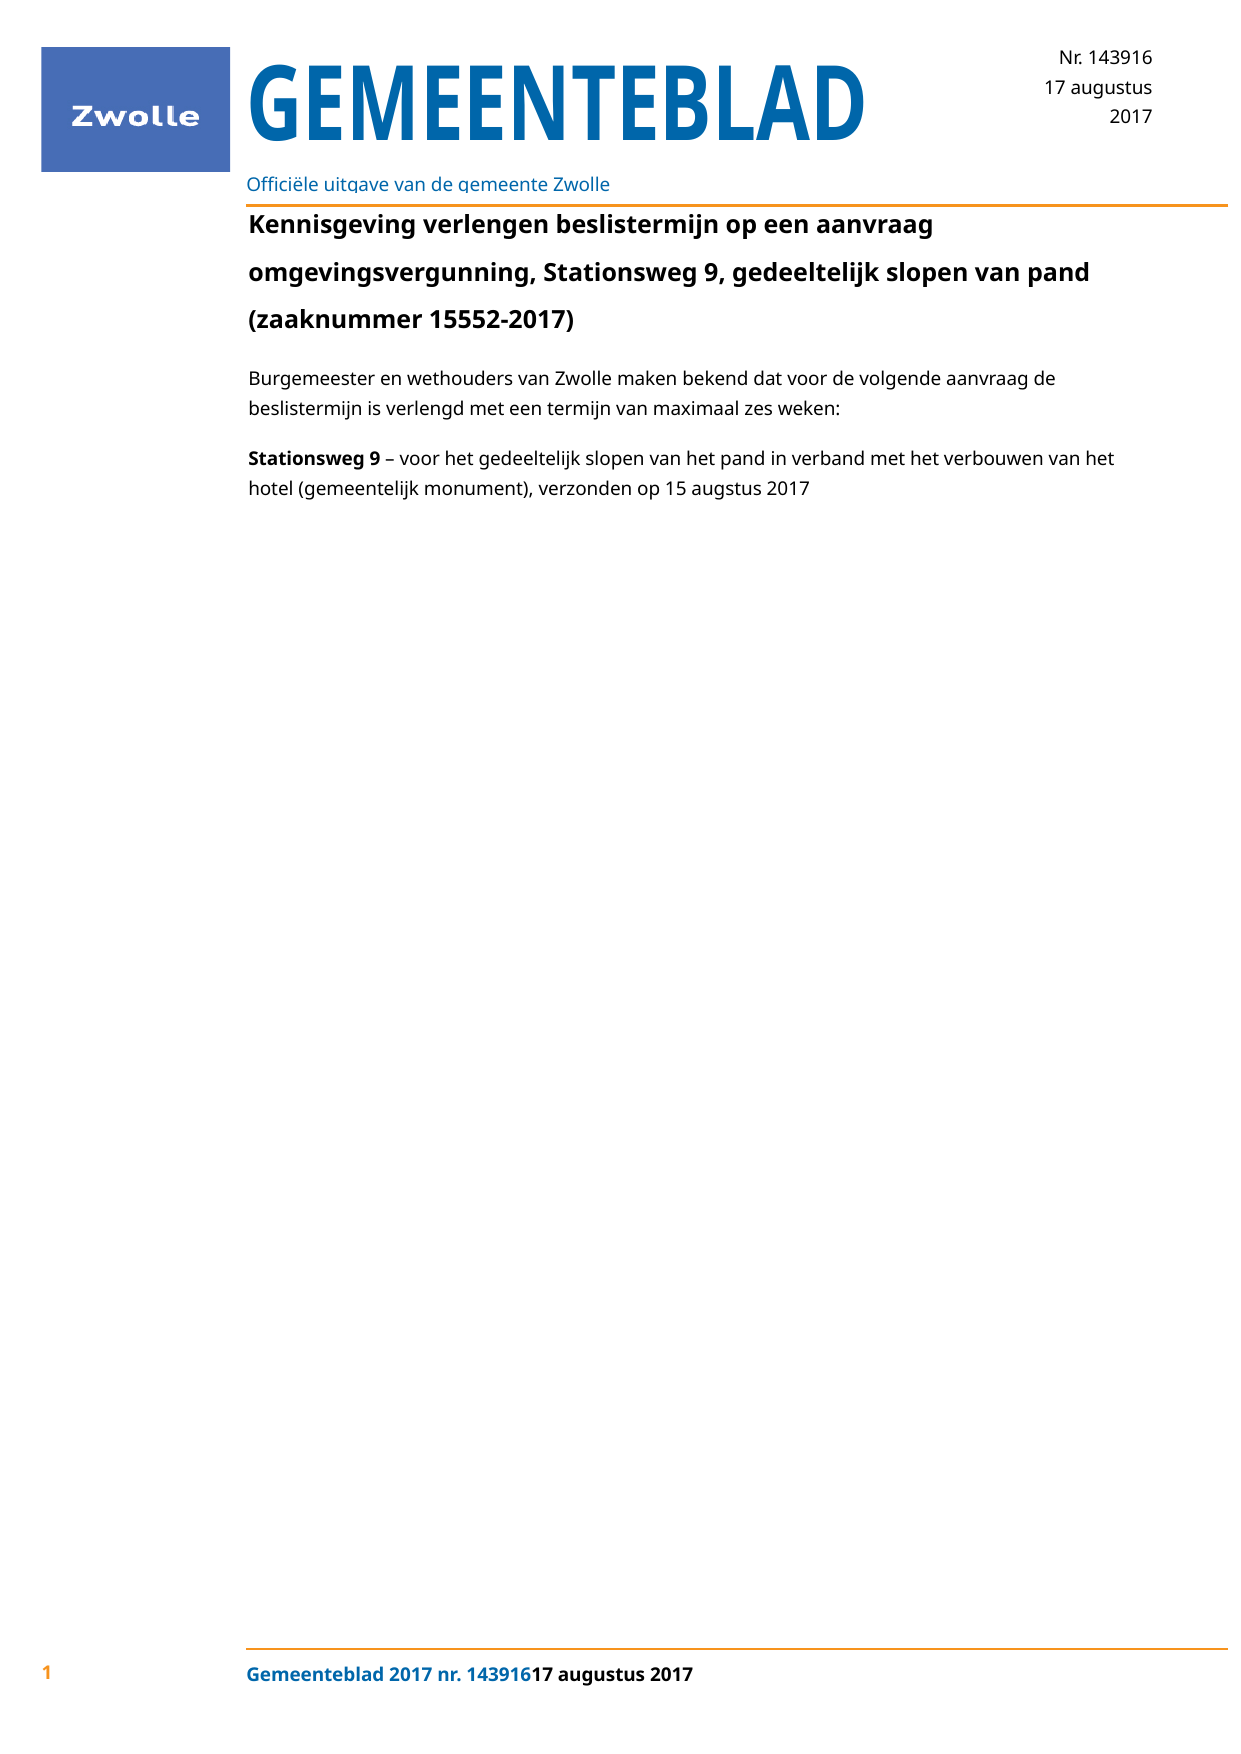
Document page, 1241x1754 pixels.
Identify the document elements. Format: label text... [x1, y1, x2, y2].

text Stationsweg 9 – voor het gedeeltelijk slopen van het pand in verband met het verbouwen van het hotel (gemeentelijk monument), verzonden op 15 augstus 2017 [248, 446, 1152, 501]
text Kennisgeving verlengen beslistermijn op een aanvraag omgevingsvergunning, Stationsweg 9, gedeeltelijk slopen van pand (zaaknummer 15552-2017) [248, 207, 1152, 336]
picture [41, 47, 231, 172]
text Burgemeester en wethouders van Zwolle maken bekend dat voor de volgende aanvraag de beslistermijn is verlengd met een termijn van maximaal zes weken: [248, 366, 1152, 421]
